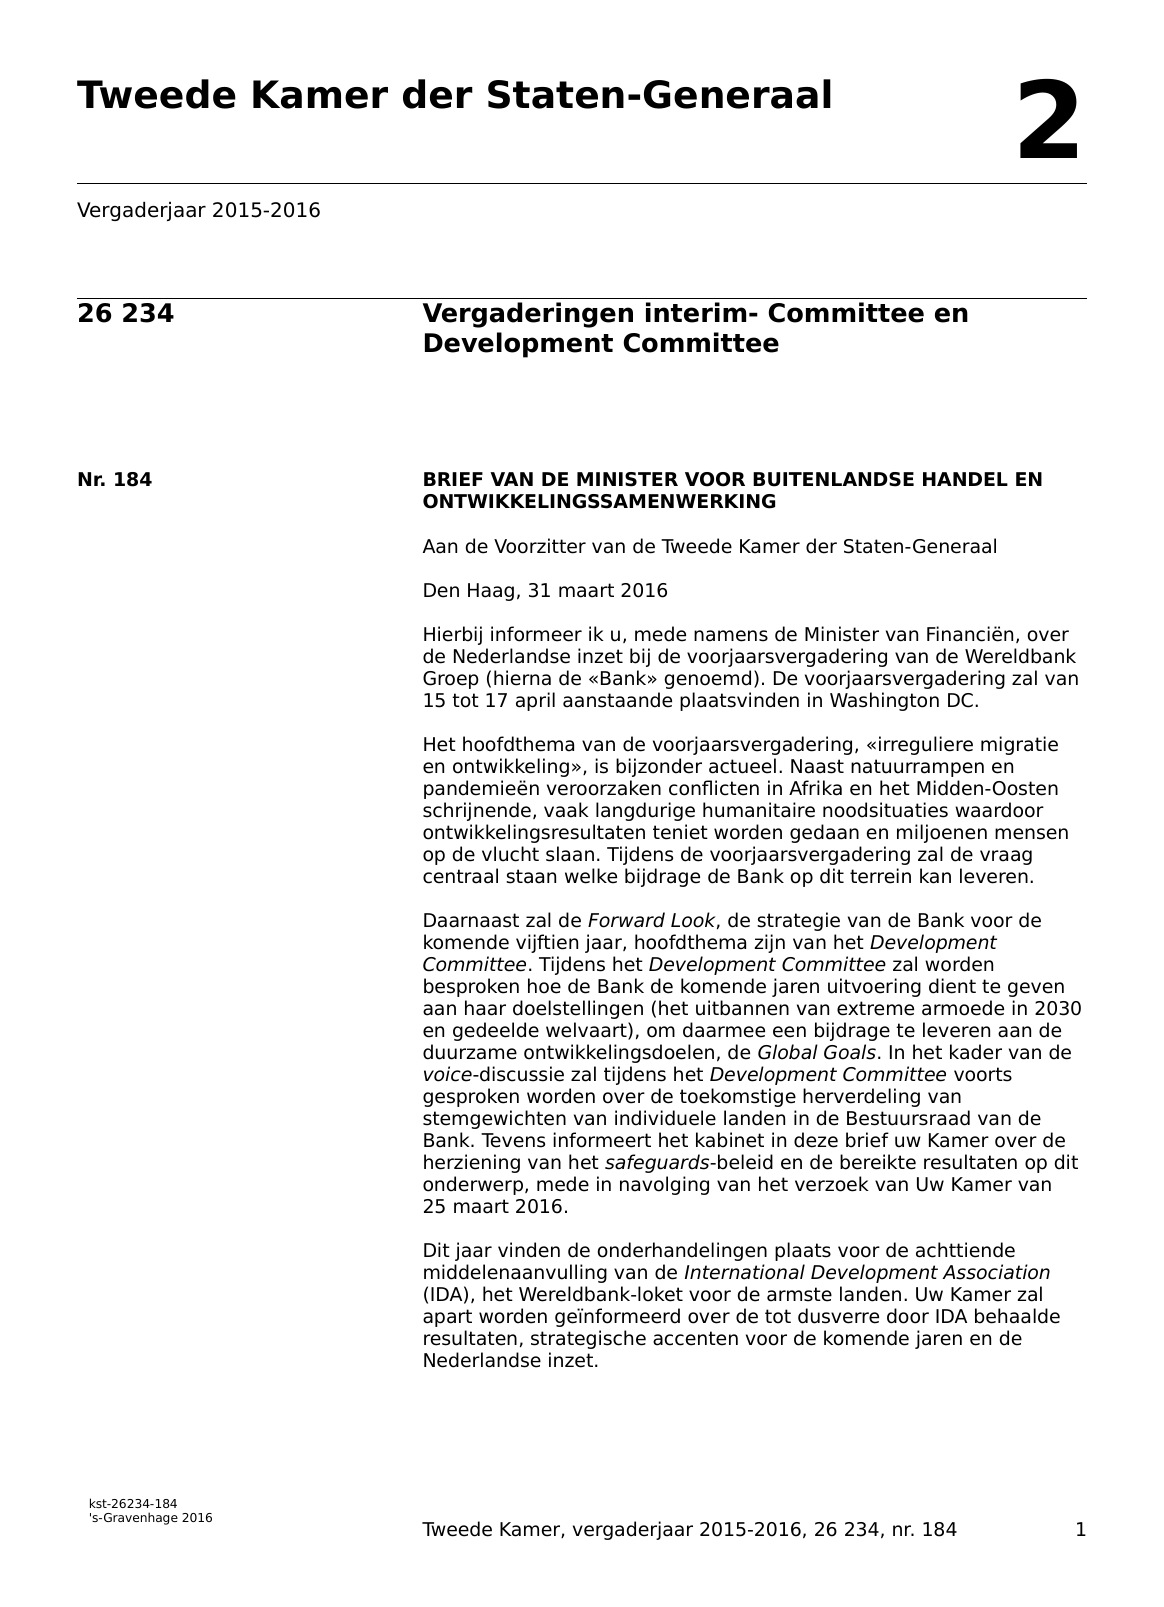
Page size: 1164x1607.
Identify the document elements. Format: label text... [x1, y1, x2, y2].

text Daarnaast zal de Forward Look, de strategie van de Bank voor de komende vijftien jaar, hoofdthema zijn van het Development Committee. Tijdens het Development Committee zal worden besproken hoe de Bank de komende jaren uitvoering dient te geven aan haar doelstellingen (het uitbannen van extreme armoede in 2030 en gedeelde welvaart), om daarmee een bijdrage te leveren aan de duurzame ontwikkelingsdoelen, de Global Goals. In het kader van de voice-discussie zal tijdens het Development Committee voorts gesproken worden over de toekomstige herverdeling van stemgewichten van individuele landen in de Bestuursraad van de Bank. Tevens informeert het kabinet in deze brief uw Kamer over de herziening van het safeguards-beleid en de bereikte resultaten op dit onderwerp, mede in navolging van het verzoek van Uw Kamer van 25 maart 2016. [422, 910, 1087, 1218]
text Het hoofdthema van de voorjaarsvergadering, «irreguliere migratie en ontwikkeling», is bijzonder actueel. Naast natuurrampen en pandemieën veroorzaken conflicten in Afrika en het Midden-Oosten schrijnende, vaak langdurige humanitaire noodsituaties waardoor ontwikkelingsresultaten teniet worden gedaan en miljoenen mensen op de vlucht slaan. Tijdens de voorjaarsvergadering zal de vraag centraal staan welke bijdrage de Bank op dit terrein kan leveren. [422, 734, 1087, 888]
table_cell Vergaderjaar 2015-2016 [77, 184, 1087, 298]
text Aan de Voorzitter van de Tweede Kamer der Staten-Generaal [422, 536, 1087, 557]
subtitle 26 234 Vergaderingen interim- Committee en Development Committee [77, 299, 1087, 358]
text Dit jaar vinden de onderhandelingen plaats voor de achttiende middelenaanvulling van de International Development Association (IDA), het Wereldbank-loket voor de armste landen. Uw Kamer zal apart worden geïnformeerd over de tot dusverre door IDA behaalde resultaten, strategische accenten voor de komende jaren en de Nederlandse inzet. [422, 1240, 1087, 1372]
subtitle Nr. 184 BRIEF VAN DE MINISTER VOOR BUITENLANDSE HANDEL EN ONTWIKKELINGSSAMENWERKING [77, 469, 1087, 513]
text Den Haag, 31 maart 2016 [422, 580, 1087, 602]
text 's-Gravenhage 2016 [88, 1511, 323, 1525]
text kst-26234-184 [88, 1497, 323, 1511]
table_header Tweede Kamer der Staten-Generaal [77, 59, 886, 183]
table_header 2 [886, 59, 1087, 183]
text Hierbij informeer ik u, mede namens de Minister van Financiën, over de Nederlandse inzet bij de voorjaarsvergadering van de Wereldbank Groep (hierna de «Bank» genoemd). De voorjaarsvergadering zal van 15 tot 17 april aanstaande plaatsvinden in Washington DC. [422, 624, 1087, 712]
